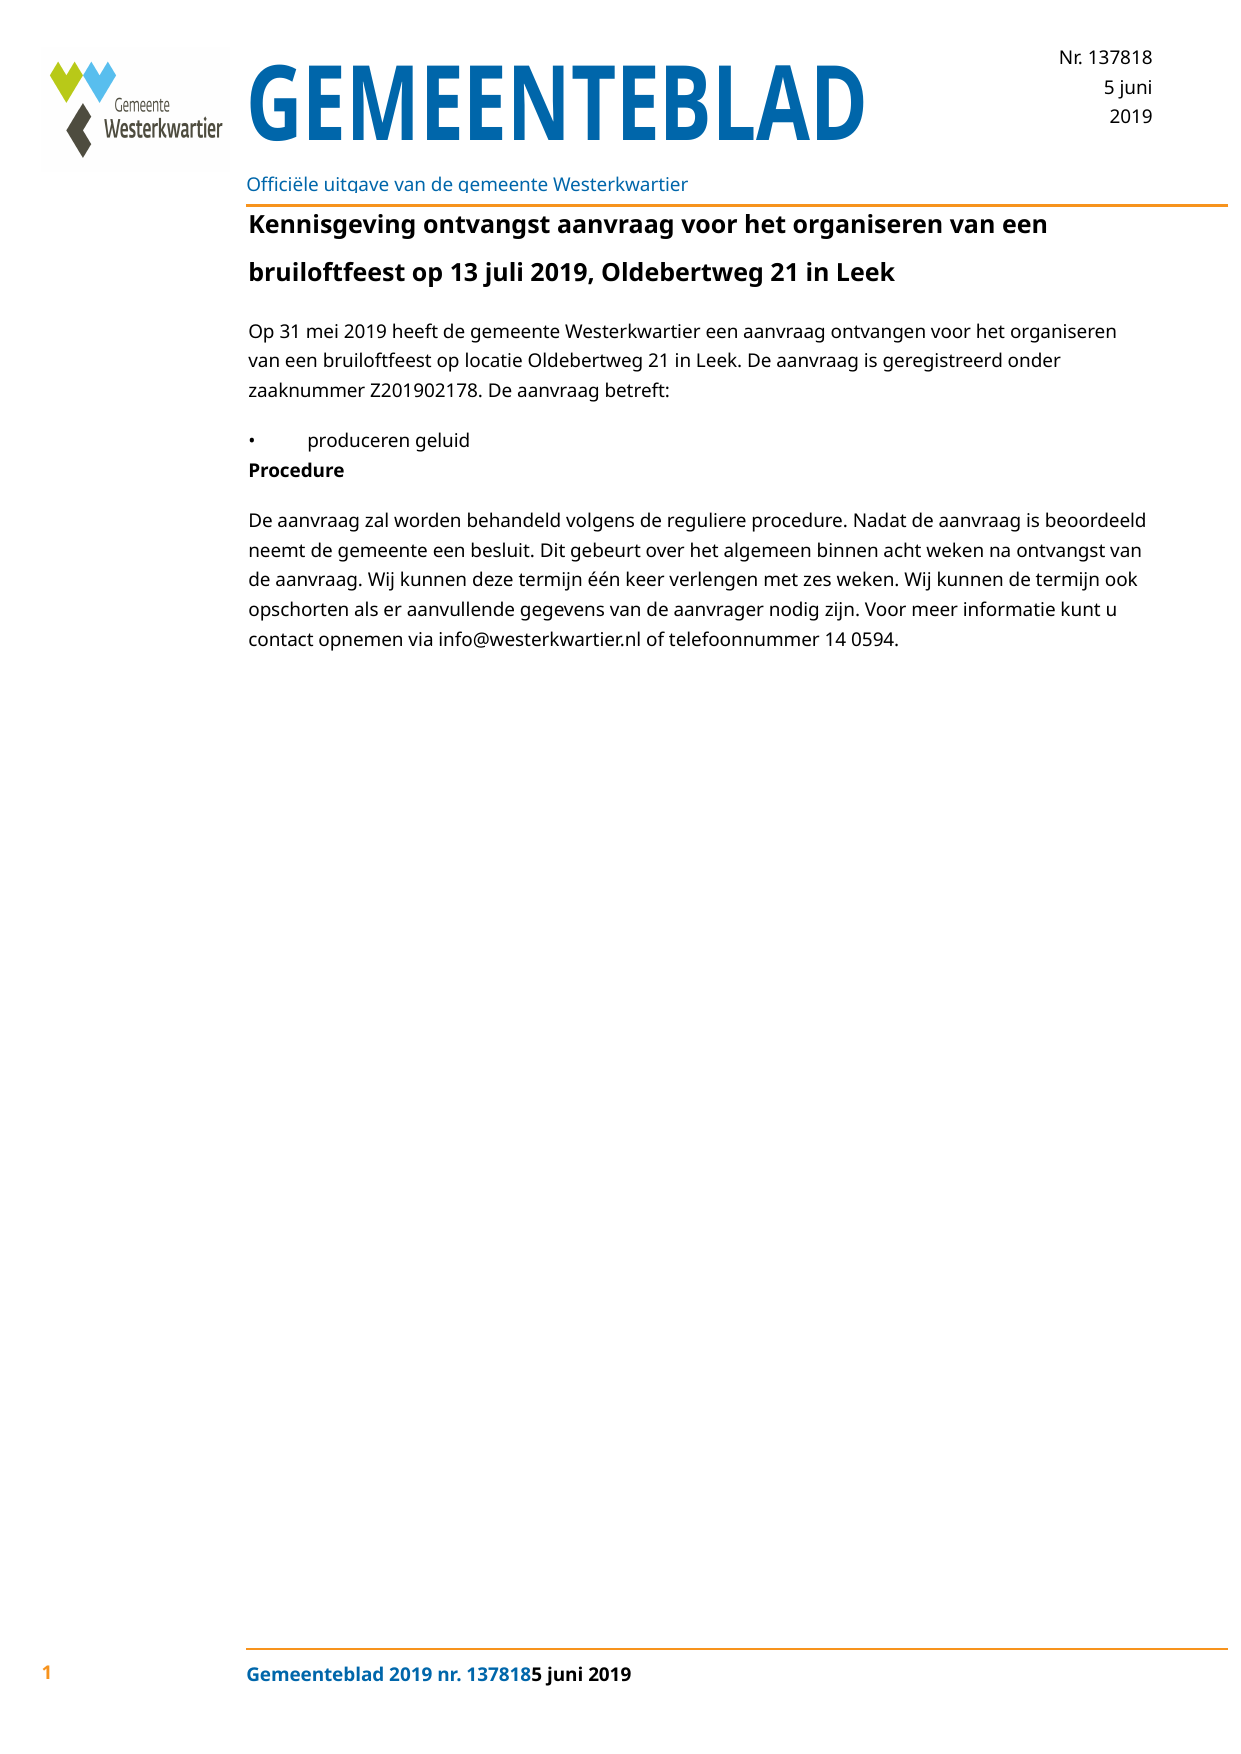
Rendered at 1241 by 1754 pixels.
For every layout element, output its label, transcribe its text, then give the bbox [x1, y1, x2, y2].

text Op 31 mei 2019 heeft de gemeente Westerkwartier een aanvraag ontvangen voor het organiseren van een bruiloftfeest op locatie Oldebertweg 21 in Leek. De aanvraag is geregistreerd onder zaaknummer Z201902178. De aanvraag betreft: [248, 318, 1152, 403]
text Kennisgeving ontvangst aanvraag voor het organiseren van een bruiloftfeest op 13 juli 2019, Oldebertweg 21 in Leek [248, 207, 1152, 288]
text De aanvraag zal worden behandeld volgens de reguliere procedure. Nadat de aanvraag is beoordeeld neemt de gemeente een besluit. Dit gebeurt over het algemeen binnen acht weken na ontvangst van de aanvraag. Wij kunnen deze termijn één keer verlengen met zes weken. Wij kunnen de termijn ook opschorten als er aanvullende gegevens van de aanvrager nodig zijn. Voor meer informatie kunt u contact opnemen via info@westerkwartier.nl of telefoonnummer 14 0594. [248, 507, 1152, 652]
list produceren geluid [248, 427, 1152, 453]
picture [41, 47, 231, 172]
text Procedure [248, 457, 1152, 483]
